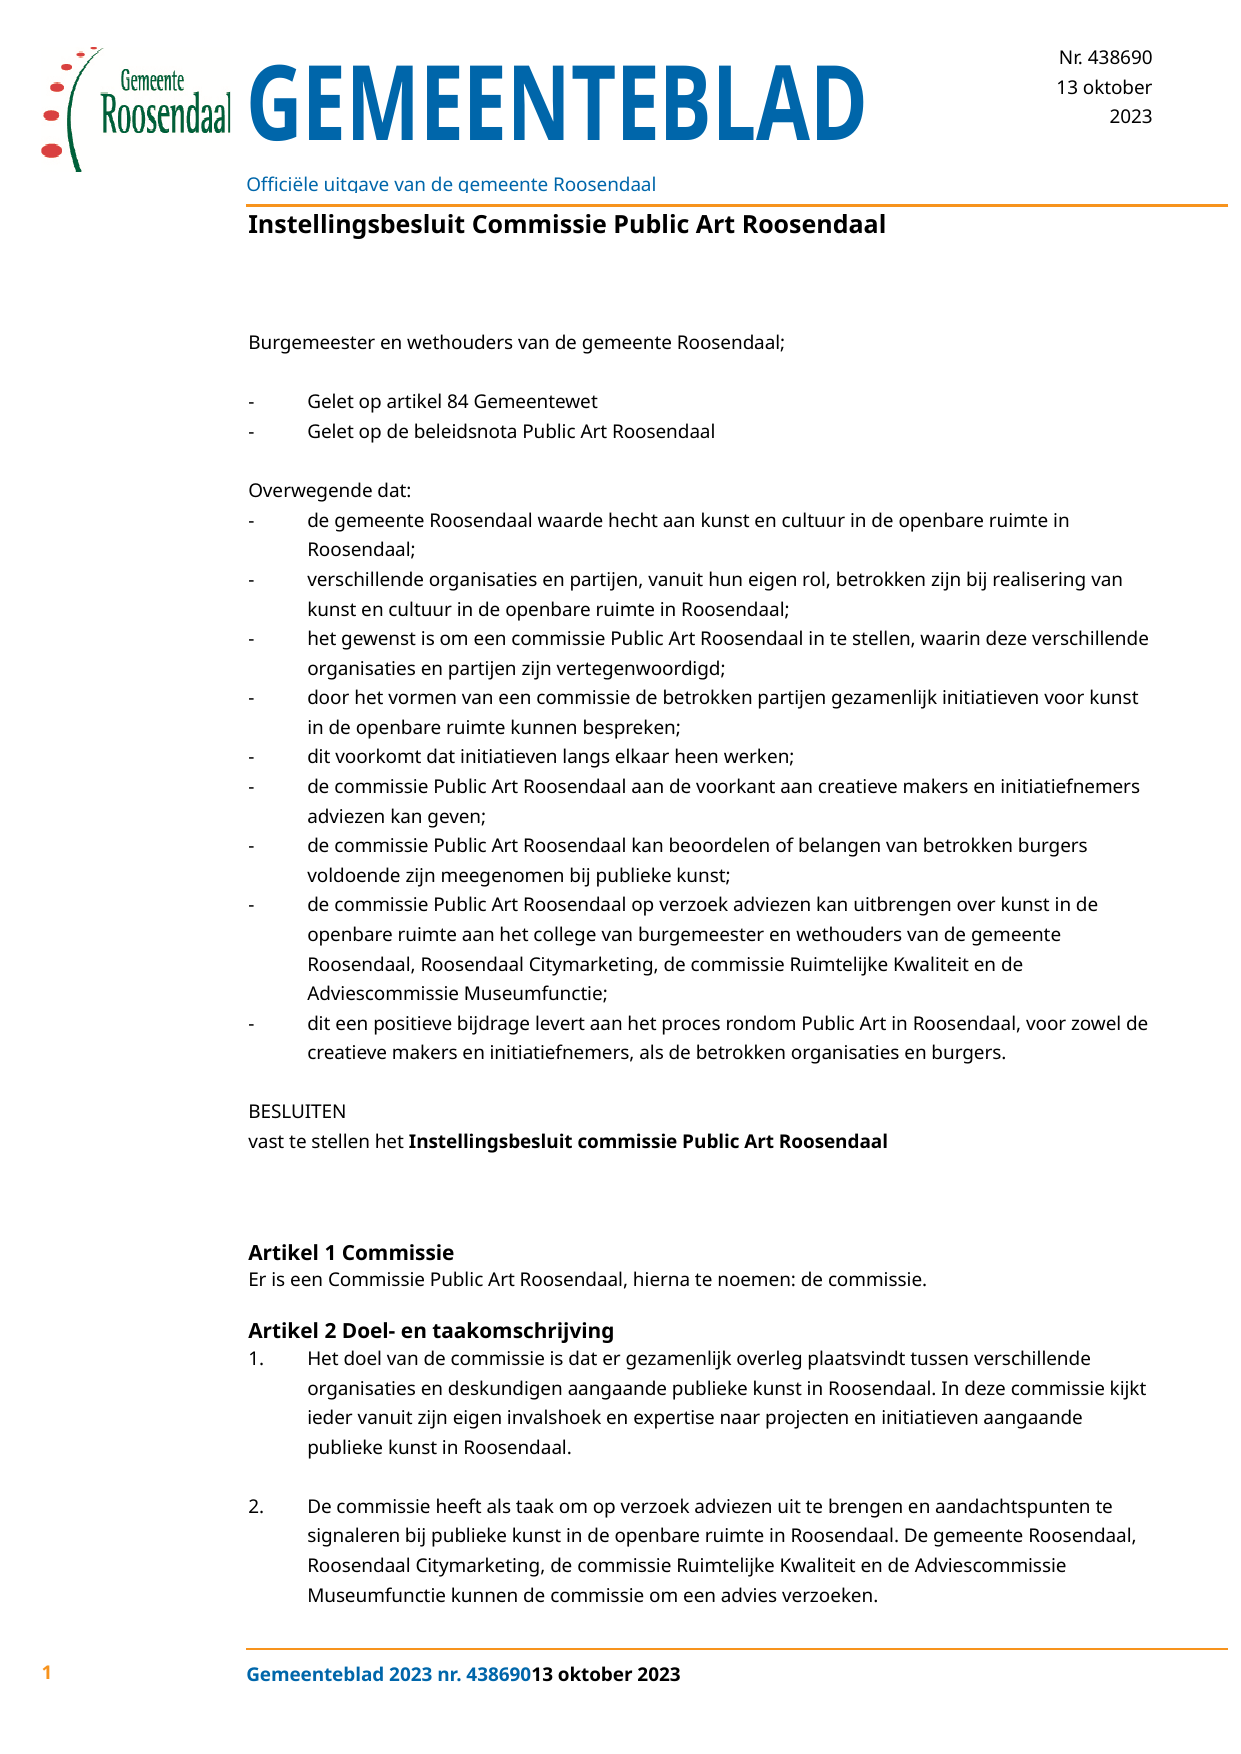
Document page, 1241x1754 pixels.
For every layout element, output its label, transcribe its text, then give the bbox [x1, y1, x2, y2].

text Artikel 2 Doel- en taakomschrijving [248, 1317, 1152, 1345]
list dit voorkomt dat initiatieven langs elkaar heen werken; [248, 744, 1152, 769]
text vast te stellen het Instellingsbesluit commissie Public Art Roosendaal [248, 1128, 1152, 1154]
text Burgemeester en wethouders van de gemeente Roosendaal; [248, 329, 1152, 355]
list Het doel van de commissie is dat er gezamenlijk overleg plaatsvindt tussen verschillende organisaties en deskundigen aangaande publieke kunst in Roosendaal. In deze commissie kijkt ieder vanuit zijn eigen invalshoek en expertise naar projecten en initiatieven aangaande publieke kunst in Roosendaal. [248, 1345, 1152, 1459]
list de commissie Public Art Roosendaal aan de voorkant aan creatieve makers en initiatiefnemers adviezen kan geven; [248, 773, 1152, 828]
list verschillende organisaties en partijen, vanuit hun eigen rol, betrokken zijn bij realisering van kunst en cultuur in de openbare ruimte in Roosendaal; [248, 566, 1152, 621]
list Gelet op artikel 84 Gemeentewet [248, 389, 1152, 414]
text BESLUITEN [248, 1099, 1152, 1124]
list de commissie Public Art Roosendaal op verzoek adviezen kan uitbrengen over kunst in de openbare ruimte aan het college van burgemeester en wethouders van de gemeente Roosendaal, Roosendaal Citymarketing, de commissie Ruimtelijke Kwaliteit en de Adviescommissie Museumfunctie; [248, 892, 1152, 1006]
list dit een positieve bijdrage levert aan het proces rondom Public Art in Roosendaal, voor zowel de creatieve makers en initiatiefnemers, als de betrokken organisaties en burgers. [248, 1010, 1152, 1065]
list De commissie heeft als taak om op verzoek adviezen uit te brengen en aandachtspunten te signaleren bij publieke kunst in de openbare ruimte in Roosendaal. De gemeente Roosendaal, Roosendaal Citymarketing, de commissie Ruimtelijke Kwaliteit en de Adviescommissie Museumfunctie kunnen de commissie om een advies verzoeken. [248, 1493, 1152, 1607]
list de gemeente Roosendaal waarde hecht aan kunst en cultuur in de openbare ruimte in Roosendaal; [248, 507, 1152, 562]
list Gelet op de beleidsnota Public Art Roosendaal [248, 418, 1152, 444]
text Instellingsbesluit Commissie Public Art Roosendaal [248, 207, 1152, 241]
text Artikel 1 Commissie [248, 1238, 1152, 1266]
picture [41, 47, 231, 172]
text Er is een Commissie Public Art Roosendaal, hierna te noemen: de commissie. [248, 1266, 1152, 1292]
list door het vormen van een commissie de betrokken partijen gezamenlijk initiatieven voor kunst in de openbare ruimte kunnen bespreken; [248, 684, 1152, 740]
list de commissie Public Art Roosendaal kan beoordelen of belangen van betrokken burgers voldoende zijn meegenomen bij publieke kunst; [248, 832, 1152, 888]
text Overwegende dat: [248, 477, 1152, 503]
list het gewenst is om een commissie Public Art Roosendaal in te stellen, waarin deze verschillende organisaties en partijen zijn vertegenwoordigd; [248, 625, 1152, 681]
